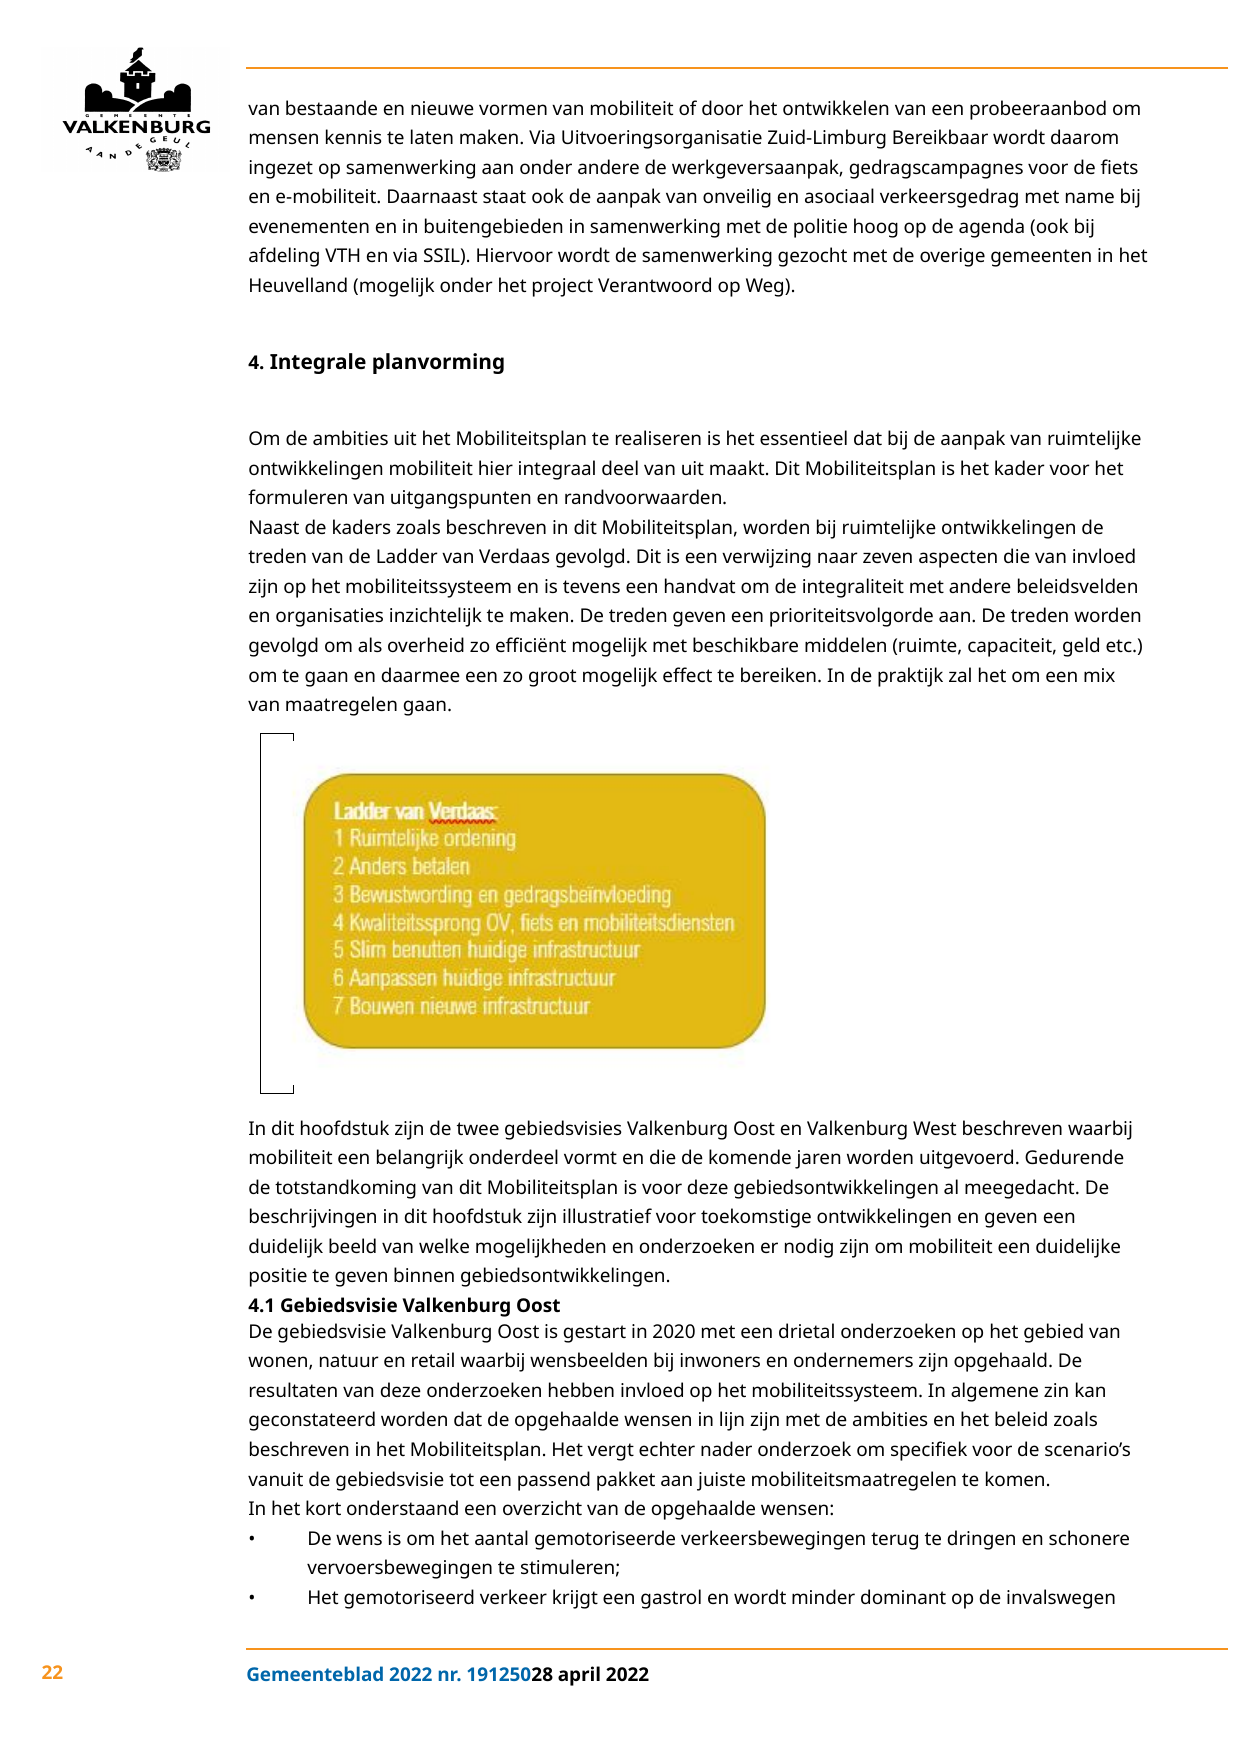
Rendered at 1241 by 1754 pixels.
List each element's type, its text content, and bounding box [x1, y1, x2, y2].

text Om de ambities uit het Mobiliteitsplan te realiseren is het essentieel dat bij de aanpak van ruimtelijke ontwikkelingen mobiliteit hier integraal deel van uit maakt. Dit Mobiliteitsplan is het kader voor het formuleren van uitgangspunten en randvoorwaarden. [248, 425, 1152, 510]
text De gebiedsvisie Valkenburg Oost is gestart in 2020 met een drietal onderzoeken op het gebied van wonen, natuur en retail waarbij wensbeelden bij inwoners en ondernemers zijn opgehaald. De resultaten van deze onderzoeken hebben invloed op het mobiliteitssysteem. In algemene zin kan geconstateerd worden dat de opgehaalde wensen in lijn zijn met de ambities en het beleid zoals beschreven in het Mobiliteitsplan. Het vergt echter nader onderzoek om specifiek voor de scenario’s vanuit de gebiedsvisie tot een passend pakket aan juiste mobiliteitsmaatregelen te komen. [248, 1318, 1152, 1492]
text 4.1 Gebiedsvisie Valkenburg Oost [248, 1292, 1152, 1318]
picture [41, 47, 231, 172]
picture [268, 741, 885, 1085]
text In het kort onderstaand een overzicht van de opgehaalde wensen: [248, 1495, 1152, 1521]
text In dit hoofdstuk zijn de twee gebiedsvisies Valkenburg Oost en Valkenburg West beschreven waarbij mobiliteit een belangrijk onderdeel vormt en die de komende jaren worden uitgevoerd. Gedurende de totstandkoming van dit Mobiliteitsplan is voor deze gebiedsontwikkelingen al meegedacht. De beschrijvingen in dit hoofdstuk zijn illustratief voor toekomstige ontwikkelingen en geven een duidelijk beeld van welke mogelijkheden en onderzoeken er nodig zijn om mobiliteit een duidelijke positie te geven binnen gebiedsontwikkelingen. [248, 1115, 1152, 1288]
text van bestaande en nieuwe vormen van mobiliteit of door het ontwikkelen van een probeeraanbod om mensen kennis te laten maken. Via Uitvoeringsorganisatie Zuid-Limburg Bereikbaar wordt daarom ingezet op samenwerking aan onder andere de werkgeversaanpak, gedragscampagnes voor de fiets en e-mobiliteit. Daarnaast staat ook de aanpak van onveilig en asociaal verkeersgedrag met name bij evenementen en in buitengebieden in samenwerking met de politie hoog op de agenda (ook bij afdeling VTH en via SSIL). Hiervoor wordt de samenwerking gezocht met de overige gemeenten in het Heuvelland (mogelijk onder het project Verantwoord op Weg). [248, 95, 1152, 298]
text 4. Integrale planvorming [248, 347, 1152, 376]
list Het gemotoriseerd verkeer krijgt een gastrol en wordt minder dominant op de invalswegen [248, 1584, 1152, 1610]
text Naast de kaders zoals beschreven in dit Mobiliteitsplan, worden bij ruimtelijke ontwikkelingen de treden van de Ladder van Verdaas gevolgd. Dit is een verwijzing naar zeven aspecten die van invloed zijn op het mobiliteitssysteem en is tevens een handvat om de integraliteit met andere beleidsvelden en organisaties inzichtelijk te maken. De treden geven een prioriteitsvolgorde aan. De treden worden gevolgd om als overheid zo efficiënt mogelijk met beschikbare middelen (ruimte, capaciteit, geld etc.) om te gaan en daarmee een zo groot mogelijk effect te bereiken. In de praktijk zal het om een mix van maatregelen gaan. [248, 514, 1152, 717]
list De wens is om het aantal gemotoriseerde verkeersbewegingen terug te dringen en schonere vervoersbewegingen te stimuleren; [248, 1525, 1152, 1580]
